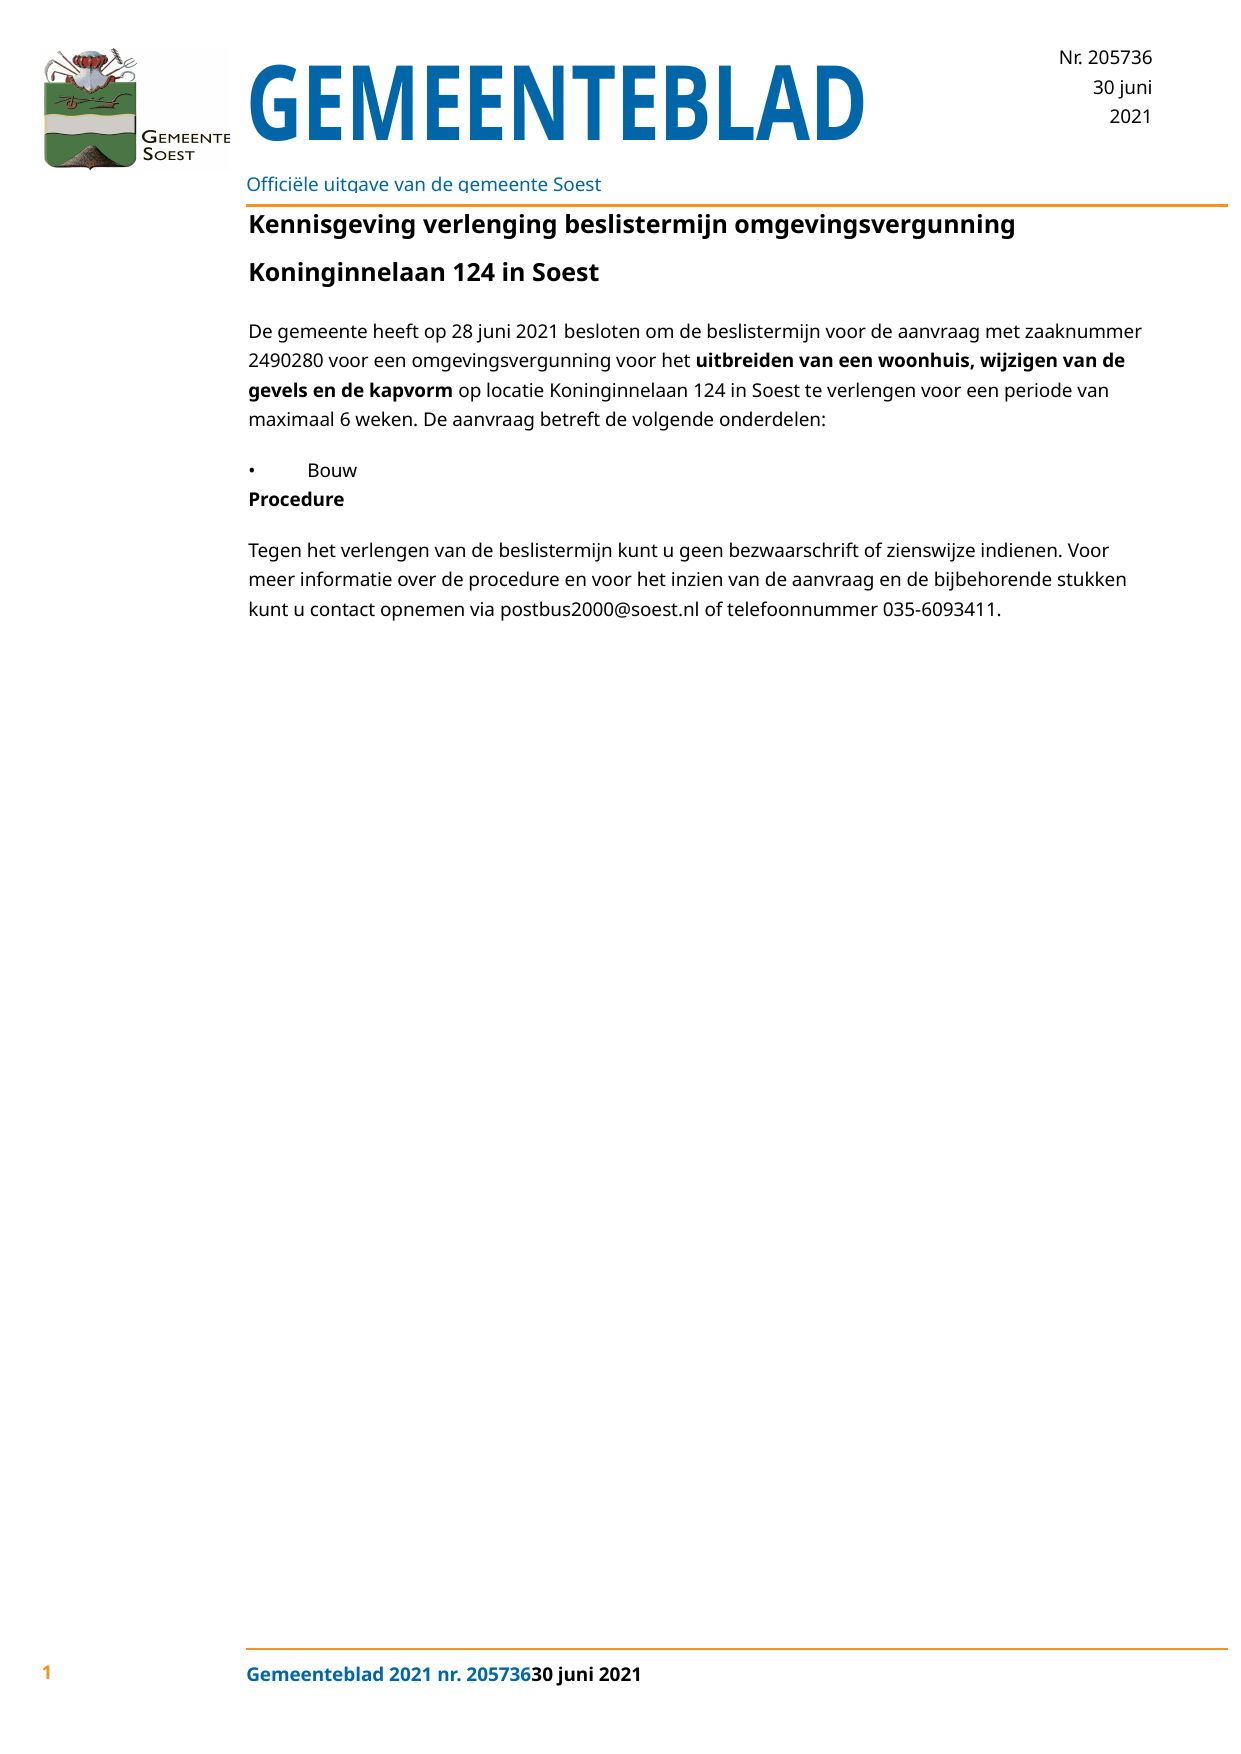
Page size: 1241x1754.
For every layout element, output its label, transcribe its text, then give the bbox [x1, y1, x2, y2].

list Bouw [248, 457, 1152, 483]
text Procedure [248, 487, 1152, 512]
text Kennisgeving verlenging beslistermijn omgevingsvergunning Koninginnelaan 124 in Soest [248, 207, 1152, 288]
text Tegen het verlengen van de beslistermijn kunt u geen bezwaarschrift of zienswijze indienen. Voor meer informatie over de procedure en voor het inzien van de aanvraag en de bijbehorende stukken kunt u contact opnemen via postbus2000@soest.nl of telefoonnummer 035-6093411. [248, 537, 1152, 622]
text De gemeente heeft op 28 juni 2021 besloten om de beslistermijn voor de aanvraag met zaaknummer 2490280 voor een omgevingsvergunning voor het uitbreiden van een woonhuis, wijzigen van de gevels en de kapvorm op locatie Koninginnelaan 124 in Soest te verlengen voor een periode van maximaal 6 weken. De aanvraag betreft de volgende onderdelen: [248, 318, 1152, 432]
picture [41, 47, 231, 172]
